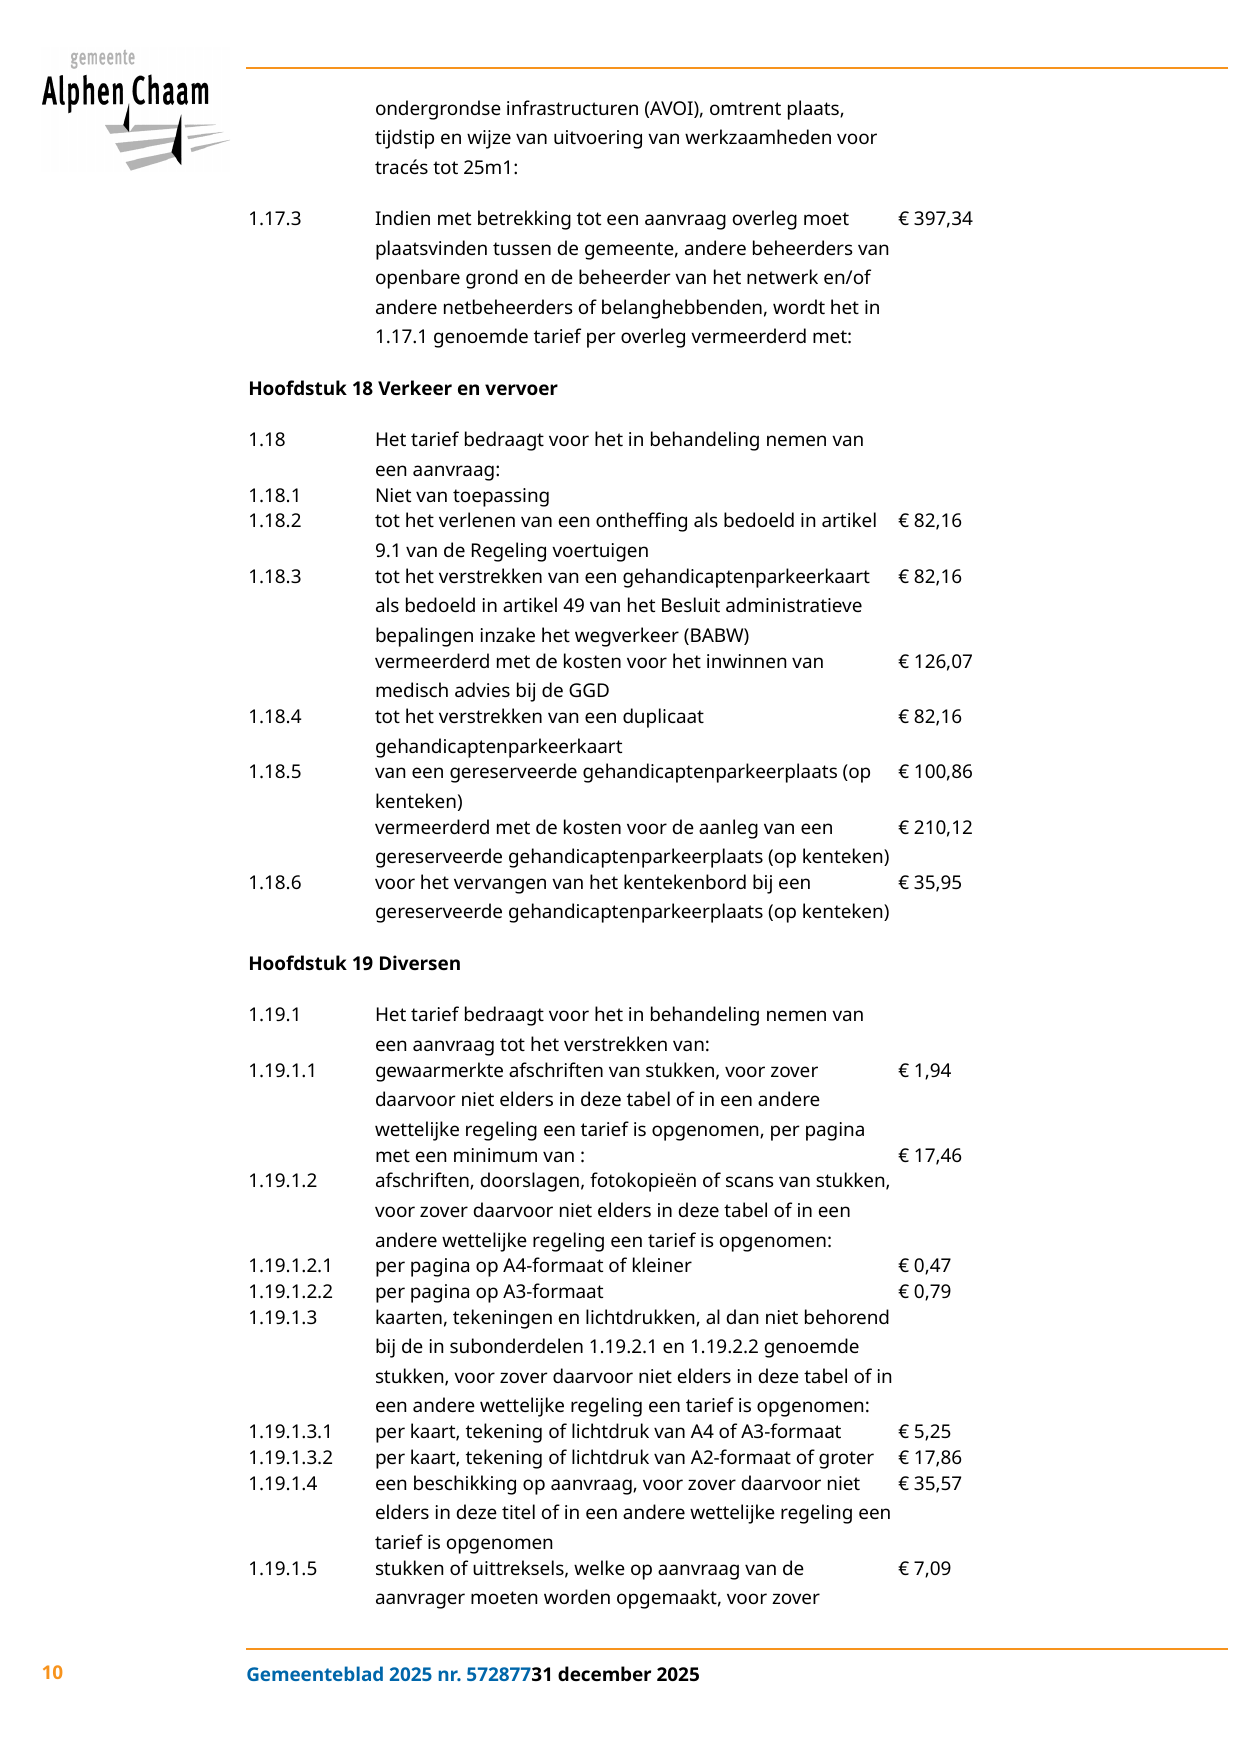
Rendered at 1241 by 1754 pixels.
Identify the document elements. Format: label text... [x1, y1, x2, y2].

table_cell per kaart, tekening of lichtdruk van A2-formaat of groter [375, 1444, 898, 1470]
table_cell 1.17.3 [248, 205, 375, 349]
table_cell [375, 350, 898, 375]
table_cell € 82,16 [898, 563, 1025, 648]
table_cell met een minimum van : [375, 1142, 898, 1168]
table_cell [898, 976, 1025, 1002]
table_cell 1.19.1.3.2 [248, 1444, 375, 1470]
table_cell Het tarief bedraagt voor het in behandeling nemen van een aanvraag: [375, 427, 898, 482]
table_cell van een gereserveerde gehandicaptenparkeerplaats (op kenteken) [375, 759, 898, 814]
table_cell 1.18.3 [248, 563, 375, 648]
table_cell Het tarief bedraagt voor het in behandeling nemen van een aanvraag tot het verstrekken van: [375, 1002, 898, 1057]
table_cell € 0,79 [898, 1278, 1025, 1304]
table_cell [898, 925, 1025, 950]
table_cell [375, 976, 898, 1002]
table_cell 1.19.1.3.1 [248, 1419, 375, 1444]
table_cell € 126,07 [898, 648, 1025, 703]
table_cell 1.18.4 [248, 703, 375, 758]
table_cell € 397,34 [898, 205, 1025, 349]
table_cell 1.18.1 [248, 482, 375, 508]
table_cell voor het vervangen van het kentekenbord bij een gereserveerde gehandicaptenparkeerplaats (op kenteken) [375, 869, 898, 924]
table_cell [898, 482, 1025, 508]
table_cell vermeerderd met de kosten voor het inwinnen van medisch advies bij de GGD [375, 648, 898, 703]
table_cell een beschikking op aanvraag, voor zover daarvoor niet elders in deze titel of in een andere wettelijke regeling een tarief is opgenomen [375, 1470, 898, 1555]
table_cell Hoofdstuk 18 Verkeer en vervoer [248, 375, 898, 401]
table_cell tot het verlenen van een ontheffing als bedoeld in artikel 9.1 van de Regeling voertuigen [375, 508, 898, 563]
table_cell Niet van toepassing [375, 482, 898, 508]
table_cell € 7,09 [898, 1555, 1025, 1610]
table_cell [248, 95, 375, 180]
table_cell stukken of uittreksels, welke op aanvraag van de aanvrager moeten worden opgemaakt, voor zover [375, 1555, 898, 1610]
table_cell € 82,16 [898, 703, 1025, 758]
table_cell per pagina op A4-formaat of kleiner [375, 1253, 898, 1278]
table_cell [248, 401, 375, 427]
table_cell [248, 976, 375, 1002]
table_cell € 210,12 [898, 814, 1025, 869]
table_cell [898, 950, 1025, 976]
table_cell [898, 1002, 1025, 1057]
table_cell 1.19.1.2 [248, 1168, 375, 1252]
table_cell 1.19.1.1 [248, 1057, 375, 1142]
table_cell [248, 925, 375, 950]
table_cell 1.18.5 [248, 759, 375, 814]
table_cell afschriften, doorslagen, fotokopieën of scans van stukken, voor zover daarvoor niet elders in deze tabel of in een andere wettelijke regeling een tarief is opgenomen: [375, 1168, 898, 1252]
table_cell € 1,94 [898, 1057, 1025, 1142]
table_cell [898, 350, 1025, 375]
table_cell 1.19.1.2.1 [248, 1253, 375, 1278]
table_cell per pagina op A3-formaat [375, 1278, 898, 1304]
table_cell € 17,86 [898, 1444, 1025, 1470]
table_cell [898, 375, 1025, 401]
table_cell 1.19.1.2.2 [248, 1278, 375, 1304]
table_cell [375, 925, 898, 950]
table_cell kaarten, tekeningen en lichtdrukken, al dan niet behorend bij de in subonderdelen 1.19.2.1 en 1.19.2.2 genoemde stukken, voor zover daarvoor niet elders in deze tabel of in een andere wettelijke regeling een tarief is opgenomen: [375, 1304, 898, 1418]
table_cell [898, 1304, 1025, 1418]
table_cell 1.19.1.3 [248, 1304, 375, 1418]
table_cell € 35,95 [898, 869, 1025, 924]
table_cell vermeerderd met de kosten voor de aanleg van een gereserveerde gehandicaptenparkeerplaats (op kenteken) [375, 814, 898, 869]
table_cell [248, 1142, 375, 1168]
table_cell 1.19.1.4 [248, 1470, 375, 1555]
table_cell € 17,46 [898, 1142, 1025, 1168]
table_cell 1.18.2 [248, 508, 375, 563]
table_cell [375, 180, 898, 205]
table_cell 1.19.1.5 [248, 1555, 375, 1610]
table_cell Hoofdstuk 19 Diversen [248, 950, 898, 976]
table_cell per kaart, tekening of lichtdruk van A4 of A3-formaat [375, 1419, 898, 1444]
table_cell [248, 814, 375, 869]
table_cell [898, 427, 1025, 482]
table_cell [898, 1168, 1025, 1252]
table_cell [248, 180, 375, 205]
table_cell [248, 350, 375, 375]
table_cell 1.18.6 [248, 869, 375, 924]
table_cell € 82,16 [898, 508, 1025, 563]
table_cell [898, 401, 1025, 427]
table_cell 1.19.1 [248, 1002, 375, 1057]
picture [41, 47, 231, 172]
table_cell € 0,47 [898, 1253, 1025, 1278]
table_cell [898, 180, 1025, 205]
table_cell € 35,57 [898, 1470, 1025, 1555]
table_cell gewaarmerkte afschriften van stukken, voor zover daarvoor niet elders in deze tabel of in een andere wettelijke regeling een tarief is opgenomen, per pagina [375, 1057, 898, 1142]
table_cell € 5,25 [898, 1419, 1025, 1444]
table_cell € 100,86 [898, 759, 1025, 814]
table_cell [898, 95, 1025, 180]
table_cell ondergrondse infrastructuren (AVOI), omtrent plaats, tijdstip en wijze van uitvoering van werkzaamheden voor tracés tot 25m1: [375, 95, 898, 180]
table_cell tot het verstrekken van een gehandicaptenparkeerkaart als bedoeld in artikel 49 van het Besluit administratieve bepalingen inzake het wegverkeer (BABW) [375, 563, 898, 648]
table_cell Indien met betrekking tot een aanvraag overleg moet plaatsvinden tussen de gemeente, andere beheerders van openbare grond en de beheerder van het netwerk en/of andere netbeheerders of belanghebbenden, wordt het in 1.17.1 genoemde tarief per overleg vermeerderd met: [375, 205, 898, 349]
table_cell [375, 401, 898, 427]
table_cell [248, 648, 375, 703]
table_cell 1.18 [248, 427, 375, 482]
table_cell tot het verstrekken van een duplicaat gehandicaptenparkeerkaart [375, 703, 898, 758]
